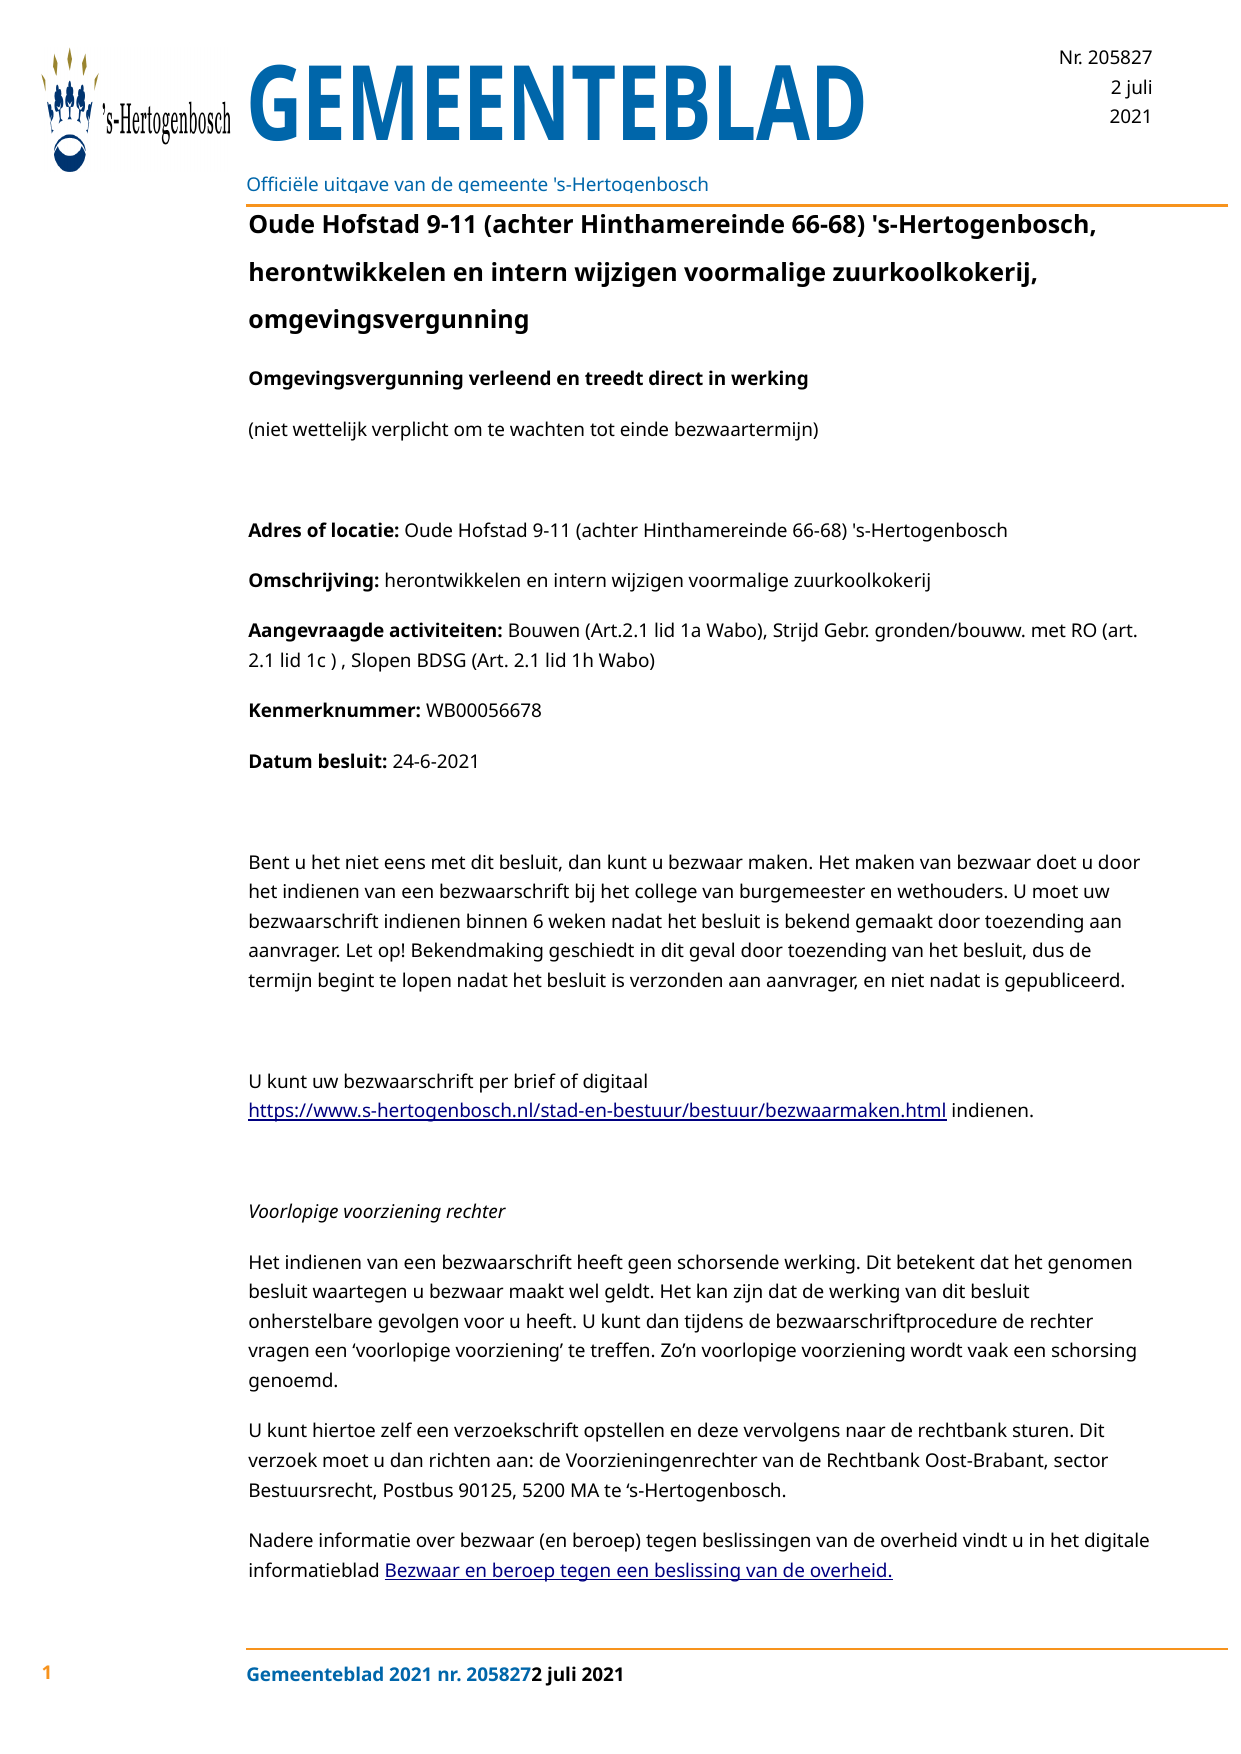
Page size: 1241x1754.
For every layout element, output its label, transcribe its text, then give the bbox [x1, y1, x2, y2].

text Het indienen van een bezwaarschrift heeft geen schorsende werking. Dit betekent dat het genomen besluit waartegen u bezwaar maakt wel geldt. Het kan zijn dat de werking van dit besluit onherstelbare gevolgen voor u heeft. U kunt dan tijdens de bezwaarschriftprocedure de rechter vragen een ‘voorlopige voorziening’ te treffen. Zo’n voorlopige voorziening wordt vaak een schorsing genoemd. [248, 1249, 1152, 1393]
text (niet wettelijk verplicht om te wachten tot einde bezwaartermijn) [248, 416, 1152, 442]
text Voorlopige voorziening rechter [248, 1198, 1152, 1224]
text Aangevraagde activiteiten: Bouwen (Art.2.1 lid 1a Wabo), Strijd Gebr. gronden/bouww. met RO (art. 2.1 lid 1c ) , Slopen BDSG (Art. 2.1 lid 1h Wabo) [248, 618, 1152, 673]
text Bent u het niet eens met dit besluit, dan kunt u bezwaar maken. Het maken van bezwaar doet u door het indienen van een bezwaarschrift bij het college van burgemeester en wethouders. U moet uw bezwaarschrift indienen binnen 6 weken nadat het besluit is bekend gemaakt door toezending aan aanvrager. Let op! Bekendmaking geschiedt in dit geval door toezending van het besluit, dus de termijn begint te lopen nadat het besluit is verzonden aan aanvrager, en niet nadat is gepubliceerd. [248, 849, 1152, 993]
text Datum besluit: 24-6-2021 [248, 748, 1152, 774]
text Oude Hofstad 9-11 (achter Hinthamereinde 66-68) 's-Hertogenbosch, herontwikkelen en intern wijzigen voormalige zuurkoolkokerij, omgevingsvergunning [248, 207, 1152, 336]
text Adres of locatie: Oude Hofstad 9-11 (achter Hinthamereinde 66-68) 's-Hertogenbosch [248, 517, 1152, 542]
text Omschrijving: herontwikkelen en intern wijzigen voormalige zuurkoolkokerij [248, 567, 1152, 593]
picture [41, 47, 231, 172]
text U kunt hiertoe zelf een verzoekschrift opstellen en deze vervolgens naar de rechtbank sturen. Dit verzoek moet u dan richten aan: de Voorzieningenrechter van de Rechtbank Oost-Brabant, sector Bestuursrecht, Postbus 90125, 5200 MA te ‘s-Hertogenbosch. [248, 1418, 1152, 1502]
text U kunt uw bezwaarschrift per brief of digitaal https://www.s-hertogenbosch.nl/stad-en-bestuur/bestuur/bezwaarmaken.html indienen. [248, 1068, 1152, 1123]
text Omgevingsvergunning verleend en treedt direct in werking [248, 366, 1152, 391]
text Nadere informatie over bezwaar (en beroep) tegen beslissingen van de overheid vindt u in het digitale informatieblad Bezwaar en beroep tegen een beslissing van de overheid. [248, 1527, 1152, 1582]
text Kenmerknummer: WB00056678 [248, 698, 1152, 723]
